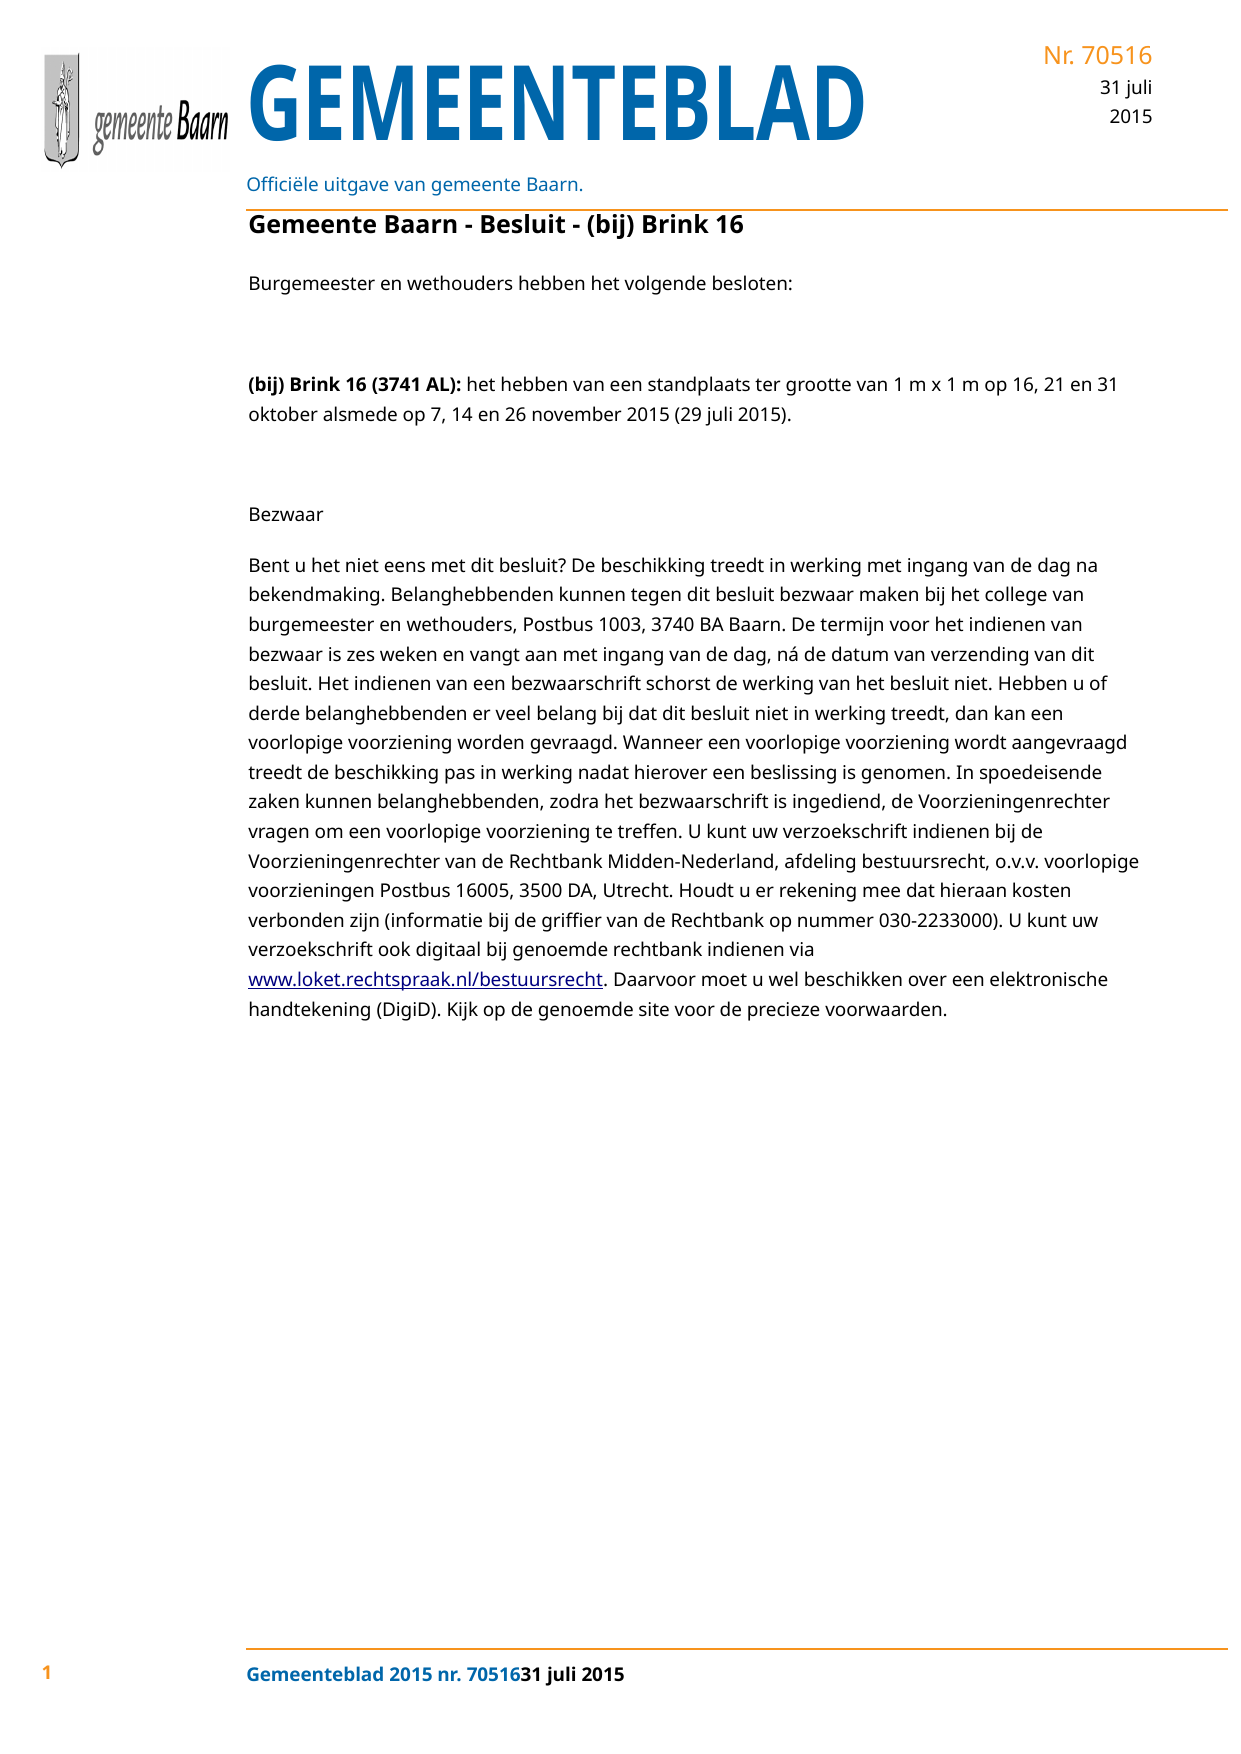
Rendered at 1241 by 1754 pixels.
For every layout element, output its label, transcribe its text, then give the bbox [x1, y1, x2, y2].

text Burgemeester en wethouders hebben het volgende besloten: [248, 270, 1152, 296]
text Bent u het niet eens met dit besluit? De beschikking treedt in werking met ingang van de dag na bekendmaking. Belanghebbenden kunnen tegen dit besluit bezwaar maken bij het college van burgemeester en wethouders, Postbus 1003, 3740 BA Baarn. De termijn voor het indienen van bezwaar is zes weken en vangt aan met ingang van de dag, ná de datum van verzending van dit besluit. Het indienen van een bezwaarschrift schorst de werking van het besluit niet. Hebben u of derde belanghebbenden er veel belang bij dat dit besluit niet in werking treedt, dan kan een voorlopige voorziening worden gevraagd. Wanneer een voorlopige voorziening wordt aangevraagd treedt de beschikking pas in werking nadat hierover een beslissing is genomen. In spoedeisende zaken kunnen belanghebbenden, zodra het bezwaarschrift is ingediend, de Voorzieningenrechter vragen om een voorlopige voorziening te treffen. U kunt uw verzoekschrift indienen bij de Voorzieningenrechter van de Rechtbank Midden-Nederland, afdeling bestuursrecht, o.v.v. voorlopige voorzieningen Postbus 16005, 3500 DA, Utrecht. Houdt u er rekening mee dat hieraan kosten verbonden zijn (informatie bij de griffier van de Rechtbank op nummer 030-2233000). U kunt uw verzoekschrift ook digitaal bij genoemde rechtbank indienen via www.loket.rechtspraak.nl/bestuursrecht. Daarvoor moet u wel beschikken over een elektronische handtekening (DigiD). Kijk op de genoemde site voor de precieze voorwaarden. [248, 552, 1152, 1021]
picture [41, 47, 231, 172]
text Gemeente Baarn - Besluit - (bij) Brink 16 [248, 211, 1152, 241]
text (bij) Brink 16 (3741 AL): het hebben van een standplaats ter grootte van 1 m x 1 m op 16, 21 en 31 oktober alsmede op 7, 14 en 26 november 2015 (29 juli 2015). [248, 371, 1152, 426]
text Bezwaar [248, 502, 1152, 527]
